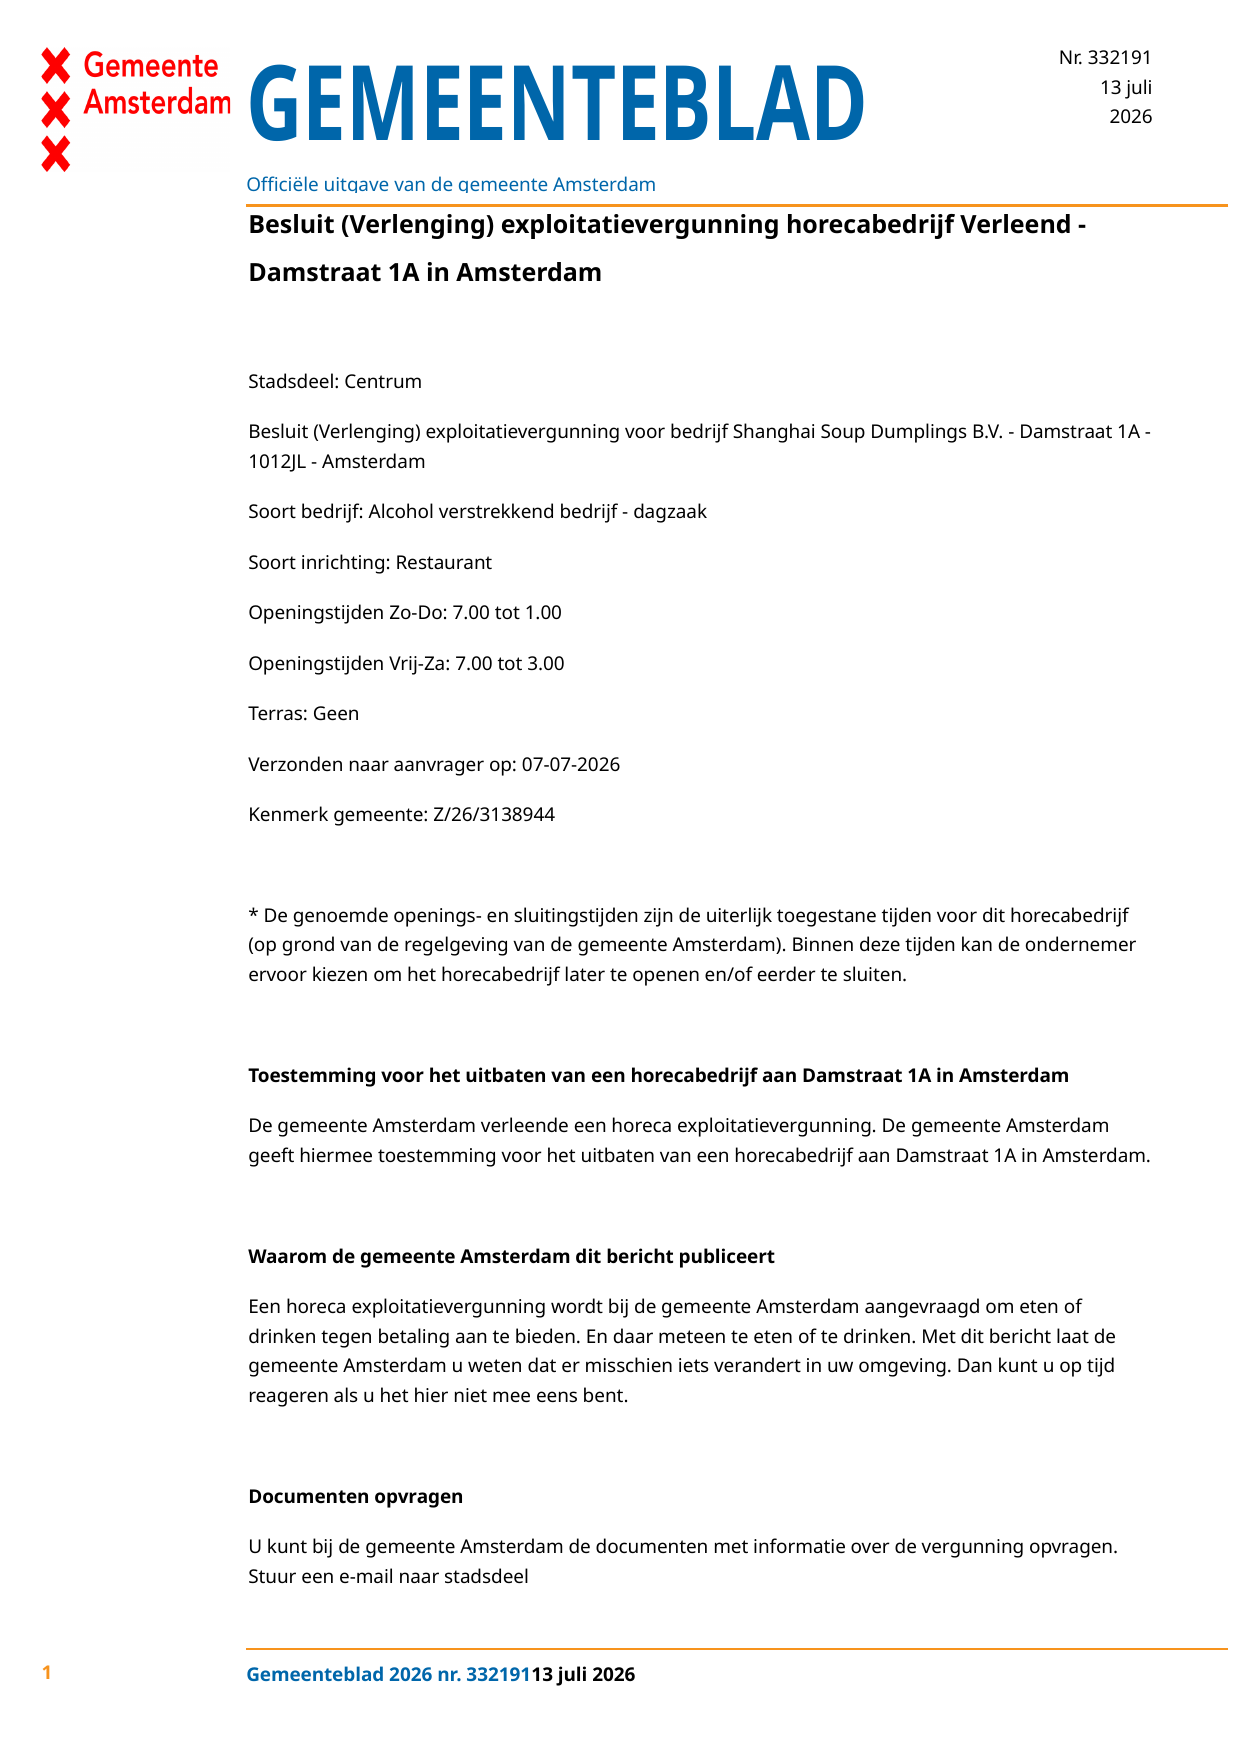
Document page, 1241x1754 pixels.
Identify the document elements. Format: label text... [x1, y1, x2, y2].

text Stadsdeel: Centrum [248, 368, 1152, 394]
text Terras: Geen [248, 700, 1152, 726]
text De gemeente Amsterdam verleende een horeca exploitatievergunning. De gemeente Amsterdam geeft hiermee toestemming voor het uitbaten van een horecabedrijf aan Damstraat 1A in Amsterdam. [248, 1112, 1152, 1168]
text Openingstijden Vrij-Za: 7.00 tot 3.00 [248, 650, 1152, 676]
text U kunt bij de gemeente Amsterdam de documenten met informatie over de vergunning opvragen. Stuur een e-mail naar stadsdeel [248, 1533, 1152, 1589]
text Documenten opvragen [248, 1483, 1152, 1509]
text Waarom de gemeente Amsterdam dit bericht publiceert [248, 1243, 1152, 1269]
text * De genoemde openings- en sluitingstijden zijn de uiterlijk toegestane tijden voor dit horecabedrijf (op grond van de regelgeving van de gemeente Amsterdam). Binnen deze tijden kan de ondernemer ervoor kiezen om het horecabedrijf later te openen en/of eerder te sluiten. [248, 902, 1152, 987]
text Kenmerk gemeente: Z/26/3138944 [248, 801, 1152, 827]
text Verzonden naar aanvrager op: 07-07-2026 [248, 751, 1152, 777]
text Besluit (Verlenging) exploitatievergunning horecabedrijf Verleend - Damstraat 1A in Amsterdam [248, 207, 1152, 288]
text Besluit (Verlenging) exploitatievergunning voor bedrijf Shanghai Soup Dumplings B.V. - Damstraat 1A - 1012JL - Amsterdam [248, 419, 1152, 474]
picture [41, 47, 231, 172]
text Soort inrichting: Restaurant [248, 549, 1152, 575]
text Openingstijden Zo-Do: 7.00 tot 1.00 [248, 599, 1152, 625]
text Toestemming voor het uitbaten van een horecabedrijf aan Damstraat 1A in Amsterdam [248, 1062, 1152, 1088]
text Soort bedrijf: Alcohol verstrekkend bedrijf - dagzaak [248, 499, 1152, 524]
text Een horeca exploitatievergunning wordt bij de gemeente Amsterdam aangevraagd om eten of drinken tegen betaling aan te bieden. En daar meteen te eten of te drinken. Met dit bericht laat de gemeente Amsterdam u weten dat er misschien iets verandert in uw omgeving. Dan kunt u op tijd reageren als u het hier niet mee eens bent. [248, 1293, 1152, 1408]
